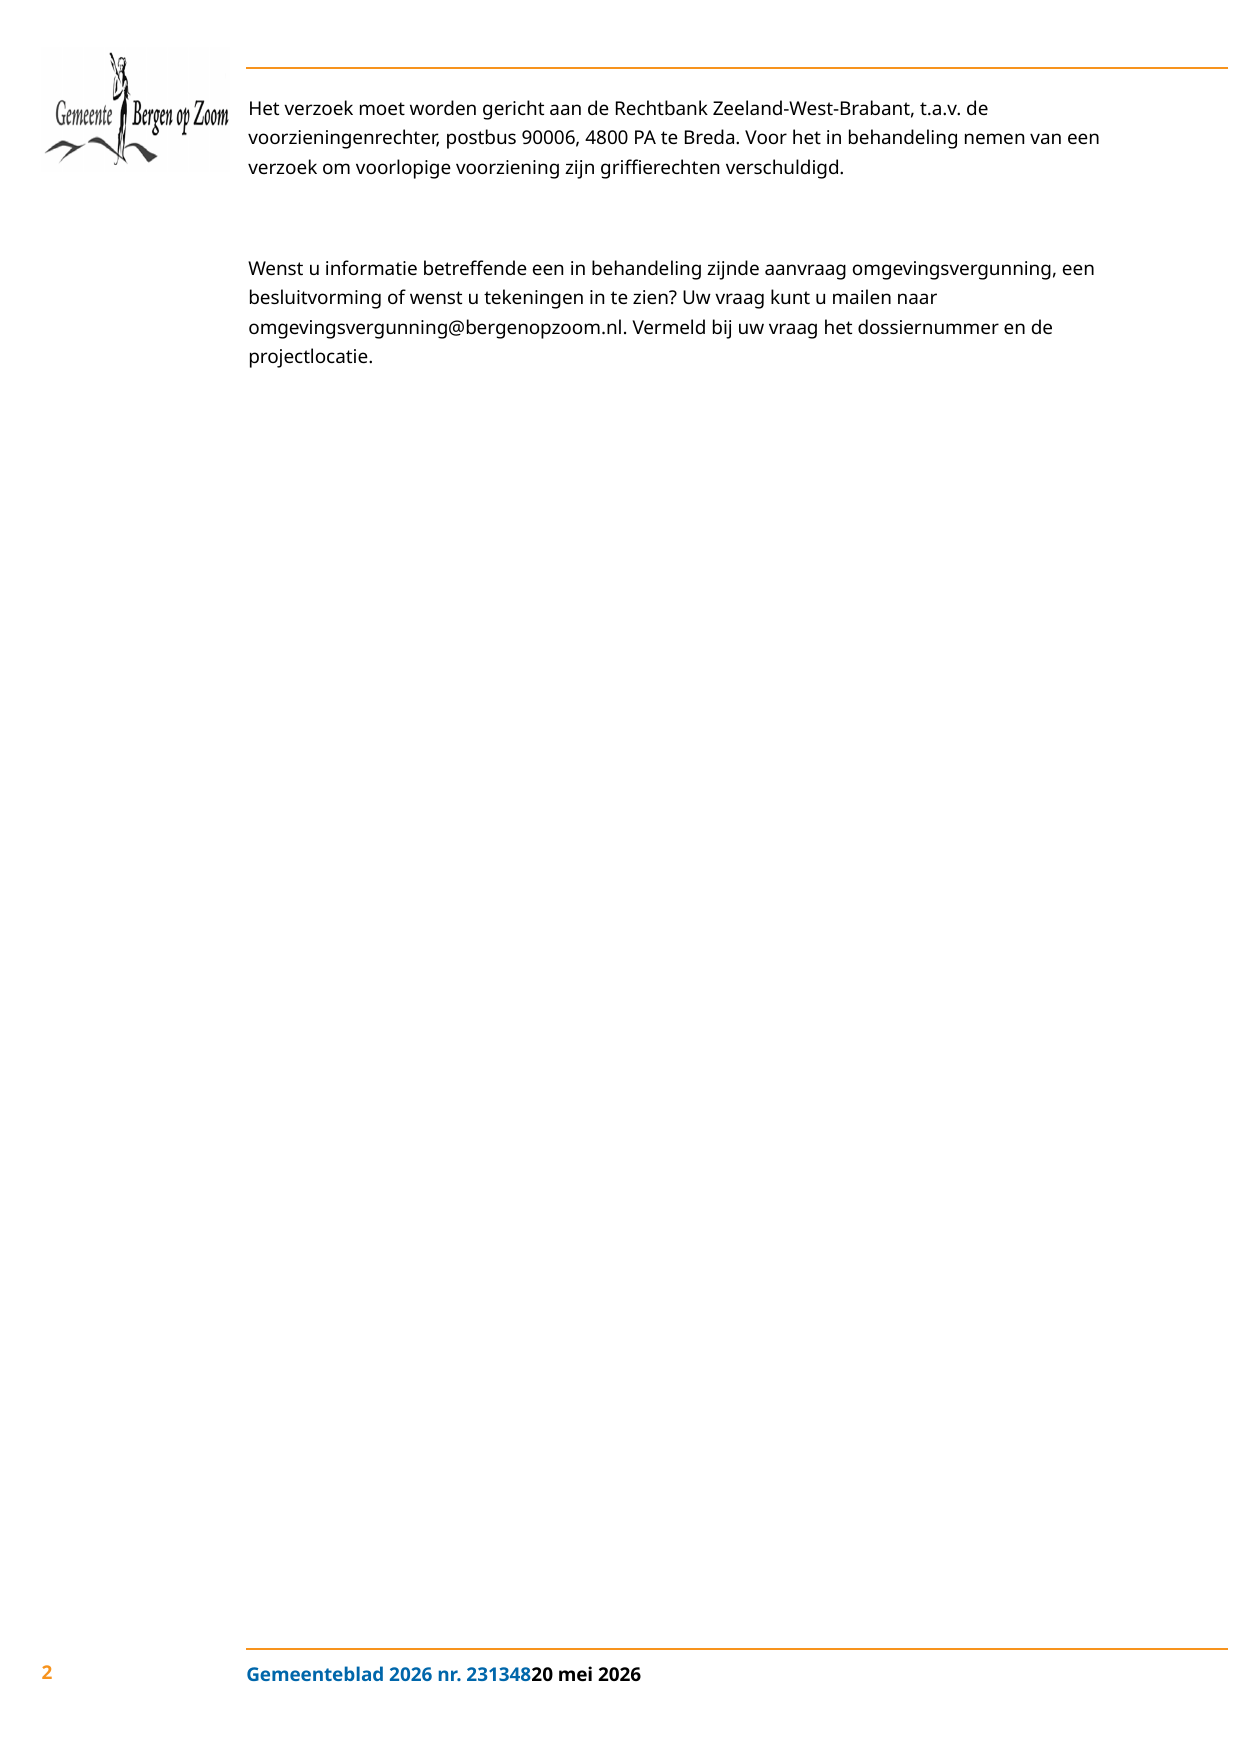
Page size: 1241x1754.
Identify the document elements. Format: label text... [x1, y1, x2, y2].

text Wenst u informatie betreffende een in behandeling zijnde aanvraag omgevingsvergunning, een besluitvorming of wenst u tekeningen in te zien? Uw vraag kunt u mailen naar omgevingsvergunning@bergenopzoom.nl. Vermeld bij uw vraag het dossiernummer en de projectlocatie. [248, 255, 1152, 369]
picture [41, 47, 231, 172]
text Het verzoek moet worden gericht aan de Rechtbank Zeeland-West-Brabant, t.a.v. de voorzieningenrechter, postbus 90006, 4800 PA te Breda. Voor het in behandeling nemen van een verzoek om voorlopige voorziening zijn griffierechten verschuldigd. [248, 95, 1152, 180]
